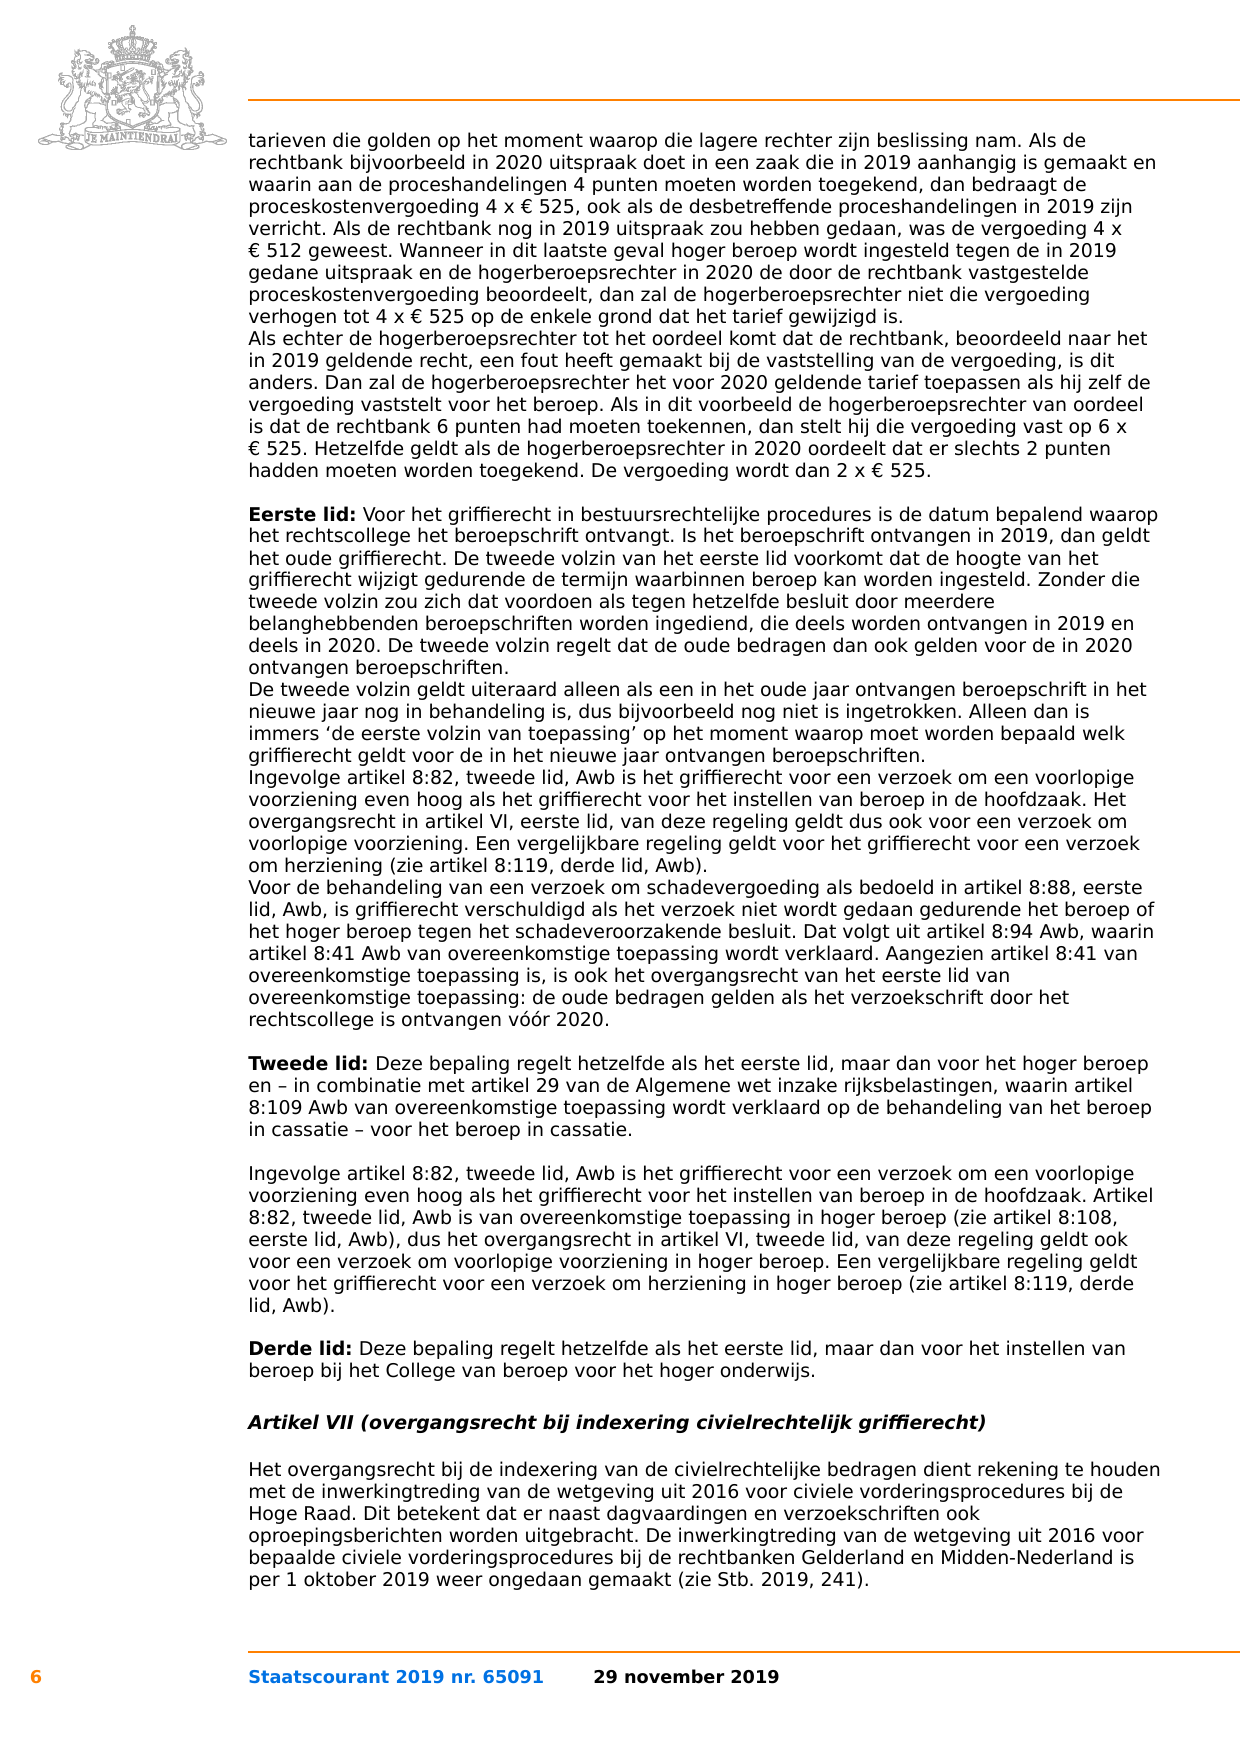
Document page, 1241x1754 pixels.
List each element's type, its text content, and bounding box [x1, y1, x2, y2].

text tarieven die golden op het moment waarop die lagere rechter zijn beslissing nam. Als de rechtbank bijvoorbeeld in 2020 uitspraak doet in een zaak die in 2019 aanhangig is gemaakt en waarin aan de proceshandelingen 4 punten moeten worden toegekend, dan bedraagt de proceskostenvergoeding 4 x € 525, ook als de desbetreffende proceshandelingen in 2019 zijn verricht. Als de rechtbank nog in 2019 uitspraak zou hebben gedaan, was de vergoeding 4 x € 512 geweest. Wanneer in dit laatste geval hoger beroep wordt ingesteld tegen de in 2019 gedane uitspraak en de hogerberoepsrechter in 2020 de door de rechtbank vastgestelde proceskostenvergoeding beoordeelt, dan zal de hogerberoepsrechter niet die vergoeding verhogen tot 4 x € 525 op de enkele grond dat het tarief gewijzigd is. [248, 130, 1163, 328]
text Ingevolge artikel 8:82, tweede lid, Awb is het griffierecht voor een verzoek om een voorlopige voorziening even hoog als het griffierecht voor het instellen van beroep in de hoofdzaak. Artikel 8:82, tweede lid, Awb is van overeenkomstige toepassing in hoger beroep (zie artikel 8:108, eerste lid, Awb), dus het overgangsrecht in artikel VI, tweede lid, van deze regeling geldt ook voor een verzoek om voorlopige voorziening in hoger beroep. Een vergelijkbare regeling geldt voor het griffierecht voor een verzoek om herziening in hoger beroep (zie artikel 8:119, derde lid, Awb). [248, 1163, 1163, 1316]
subtitle Artikel VII (overgangsrecht bij indexering civielrechtelijk griffierecht) [248, 1412, 1163, 1434]
text De tweede volzin geldt uiteraard alleen als een in het oude jaar ontvangen beroepschrift in het nieuwe jaar nog in behandeling is, dus bijvoorbeeld nog niet is ingetrokken. Alleen dan is immers ‘de eerste volzin van toepassing’ op het moment waarop moet worden bepaald welk griffierecht geldt voor de in het nieuwe jaar ontvangen beroepschriften. [248, 679, 1163, 767]
text Ingevolge artikel 8:82, tweede lid, Awb is het griffierecht voor een verzoek om een voorlopige voorziening even hoog als het griffierecht voor het instellen van beroep in de hoofdzaak. Het overgangsrecht in artikel VI, eerste lid, van deze regeling geldt dus ook voor een verzoek om voorlopige voorziening. Een vergelijkbare regeling geldt voor het griffierecht voor een verzoek om herziening (zie artikel 8:119, derde lid, Awb). [248, 767, 1163, 877]
text Derde lid: Deze bepaling regelt hetzelfde als het eerste lid, maar dan voor het instellen van beroep bij het College van beroep voor het hoger onderwijs. [248, 1338, 1163, 1382]
text Als echter de hogerberoepsrechter tot het oordeel komt dat de rechtbank, beoordeeld naar het in 2019 geldende recht, een fout heeft gemaakt bij de vaststelling van de vergoeding, is dit anders. Dan zal de hogerberoepsrechter het voor 2020 geldende tarief toepassen als hij zelf de vergoeding vaststelt voor het beroep. Als in dit voorbeeld de hogerberoepsrechter van oordeel is dat de rechtbank 6 punten had moeten toekennen, dan stelt hij die vergoeding vast op 6 x € 525. Hetzelfde geldt als de hogerberoepsrechter in 2020 oordeelt dat er slechts 2 punten hadden moeten worden toegekend. De vergoeding wordt dan 2 x € 525. [248, 328, 1163, 482]
text Eerste lid: Voor het griffierecht in bestuursrechtelijke procedures is de datum bepalend waarop het rechtscollege het beroepschrift ontvangt. Is het beroepschrift ontvangen in 2019, dan geldt het oude griffierecht. De tweede volzin van het eerste lid voorkomt dat de hoogte van het griffierecht wijzigt gedurende de termijn waarbinnen beroep kan worden ingesteld. Zonder die tweede volzin zou zich dat voordoen als tegen hetzelfde besluit door meerdere belanghebbenden beroepschriften worden ingediend, die deels worden ontvangen in 2019 en deels in 2020. De tweede volzin regelt dat de oude bedragen dan ook gelden voor de in 2020 ontvangen beroepschriften. [248, 503, 1163, 679]
text Voor de behandeling van een verzoek om schadevergoeding als bedoeld in artikel 8:88, eerste lid, Awb, is griffierecht verschuldigd als het verzoek niet wordt gedaan gedurende het beroep of het hoger beroep tegen het schadeveroorzakende besluit. Dat volgt uit artikel 8:94 Awb, waarin artikel 8:41 Awb van overeenkomstige toepassing wordt verklaard. Aangezien artikel 8:41 van overeenkomstige toepassing is, is ook het overgangsrecht van het eerste lid van overeenkomstige toepassing: de oude bedragen gelden als het verzoekschrift door het rechtscollege is ontvangen vóór 2020. [248, 877, 1163, 1031]
picture [38, 25, 227, 150]
text Tweede lid: Deze bepaling regelt hetzelfde als het eerste lid, maar dan voor het hoger beroep en – in combinatie met artikel 29 van de Algemene wet inzake rijksbelastingen, waarin artikel 8:109 Awb van overeenkomstige toepassing wordt verklaard op de behandeling van het beroep in cassatie – voor het beroep in cassatie. [248, 1053, 1163, 1141]
text Het overgangsrecht bij de indexering van de civielrechtelijke bedragen dient rekening te houden met de inwerkingtreding van de wetgeving uit 2016 voor civiele vorderingsprocedures bij de Hoge Raad. Dit betekent dat er naast dagvaardingen en verzoekschriften ook oproepingsberichten worden uitgebracht. De inwerkingtreding van de wetgeving uit 2016 voor bepaalde civiele vorderingsprocedures bij de rechtbanken Gelderland en Midden-Nederland is per 1 oktober 2019 weer ongedaan gemaakt (zie Stb. 2019, 241). [248, 1459, 1163, 1591]
